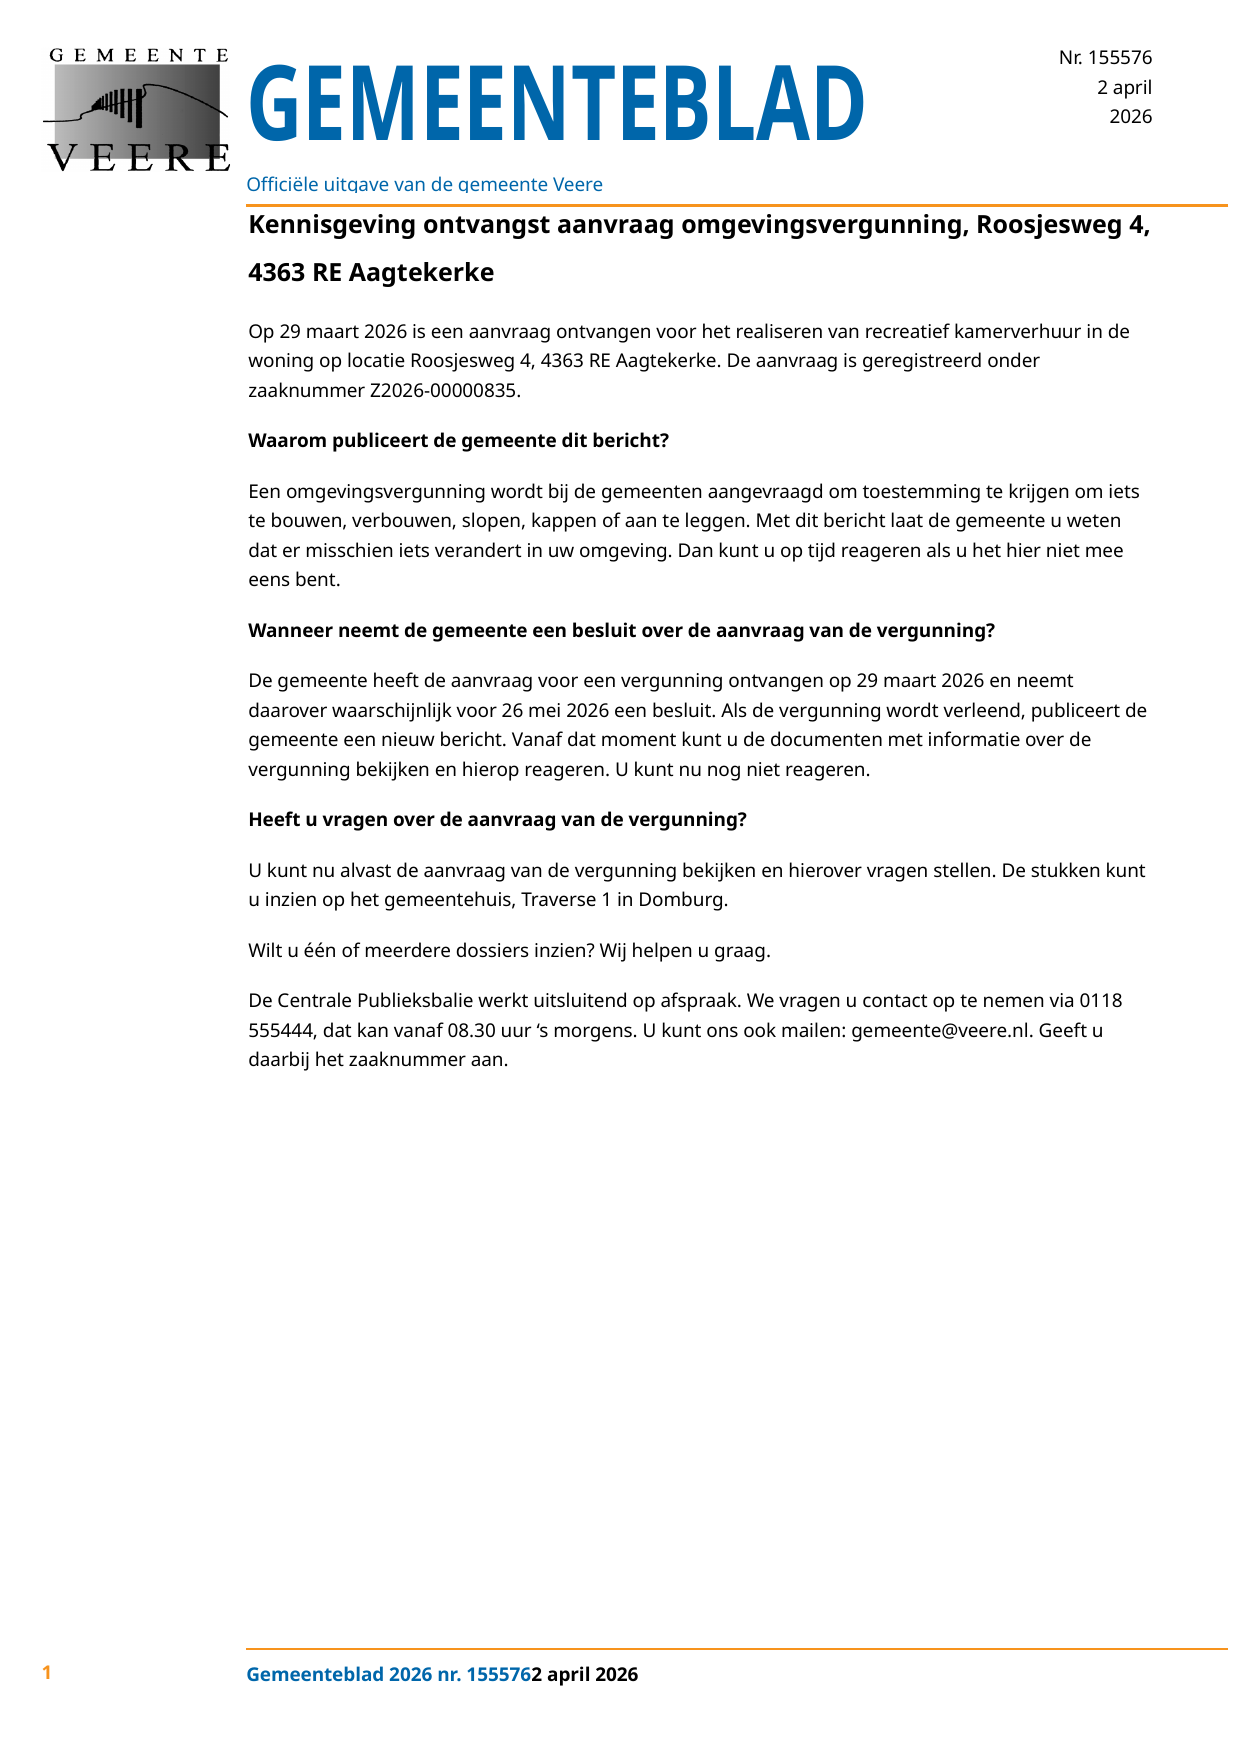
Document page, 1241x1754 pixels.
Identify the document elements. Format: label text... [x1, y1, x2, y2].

text Kennisgeving ontvangst aanvraag omgevingsvergunning, Roosjesweg 4, 4363 RE Aagtekerke [248, 207, 1152, 288]
text Heeft u vragen over de aanvraag van de vergunning? [248, 807, 1152, 832]
text Op 29 maart 2026 is een aanvraag ontvangen voor het realiseren van recreatief kamerverhuur in de woning op locatie Roosjesweg 4, 4363 RE Aagtekerke. De aanvraag is geregistreerd onder zaaknummer Z2026-00000835. [248, 318, 1152, 403]
picture [41, 47, 231, 172]
text Wanneer neemt de gemeente een besluit over de aanvraag van de vergunning? [248, 617, 1152, 643]
text U kunt nu alvast de aanvraag van de vergunning bekijken en hierover vragen stellen. De stukken kunt u inzien op het gemeentehuis, Traverse 1 in Domburg. [248, 857, 1152, 912]
text Een omgevingsvergunning wordt bij de gemeenten aangevraagd om toestemming te krijgen om iets te bouwen, verbouwen, slopen, kappen of aan te leggen. Met dit bericht laat de gemeente u weten dat er misschien iets verandert in uw omgeving. Dan kunt u op tijd reageren als u het hier niet mee eens bent. [248, 478, 1152, 592]
text Wilt u één of meerdere dossiers inzien? Wij helpen u graag. [248, 937, 1152, 963]
text Waarom publiceert de gemeente dit bericht? [248, 427, 1152, 453]
text De Centrale Publieksbalie werkt uitsluitend op afspraak. We vragen u contact op te nemen via 0118 555444, dat kan vanaf 08.30 uur ‘s morgens. U kunt ons ook mailen: gemeente@veere.nl. Geeft u daarbij het zaaknummer aan. [248, 987, 1152, 1072]
text De gemeente heeft de aanvraag voor een vergunning ontvangen op 29 maart 2026 en neemt daarover waarschijnlijk voor 26 mei 2026 een besluit. Als de vergunning wordt verleend, publiceert de gemeente een nieuw bericht. Vanaf dat moment kunt u de documenten met informatie over de vergunning bekijken en hierop reageren. U kunt nu nog niet reageren. [248, 667, 1152, 782]
